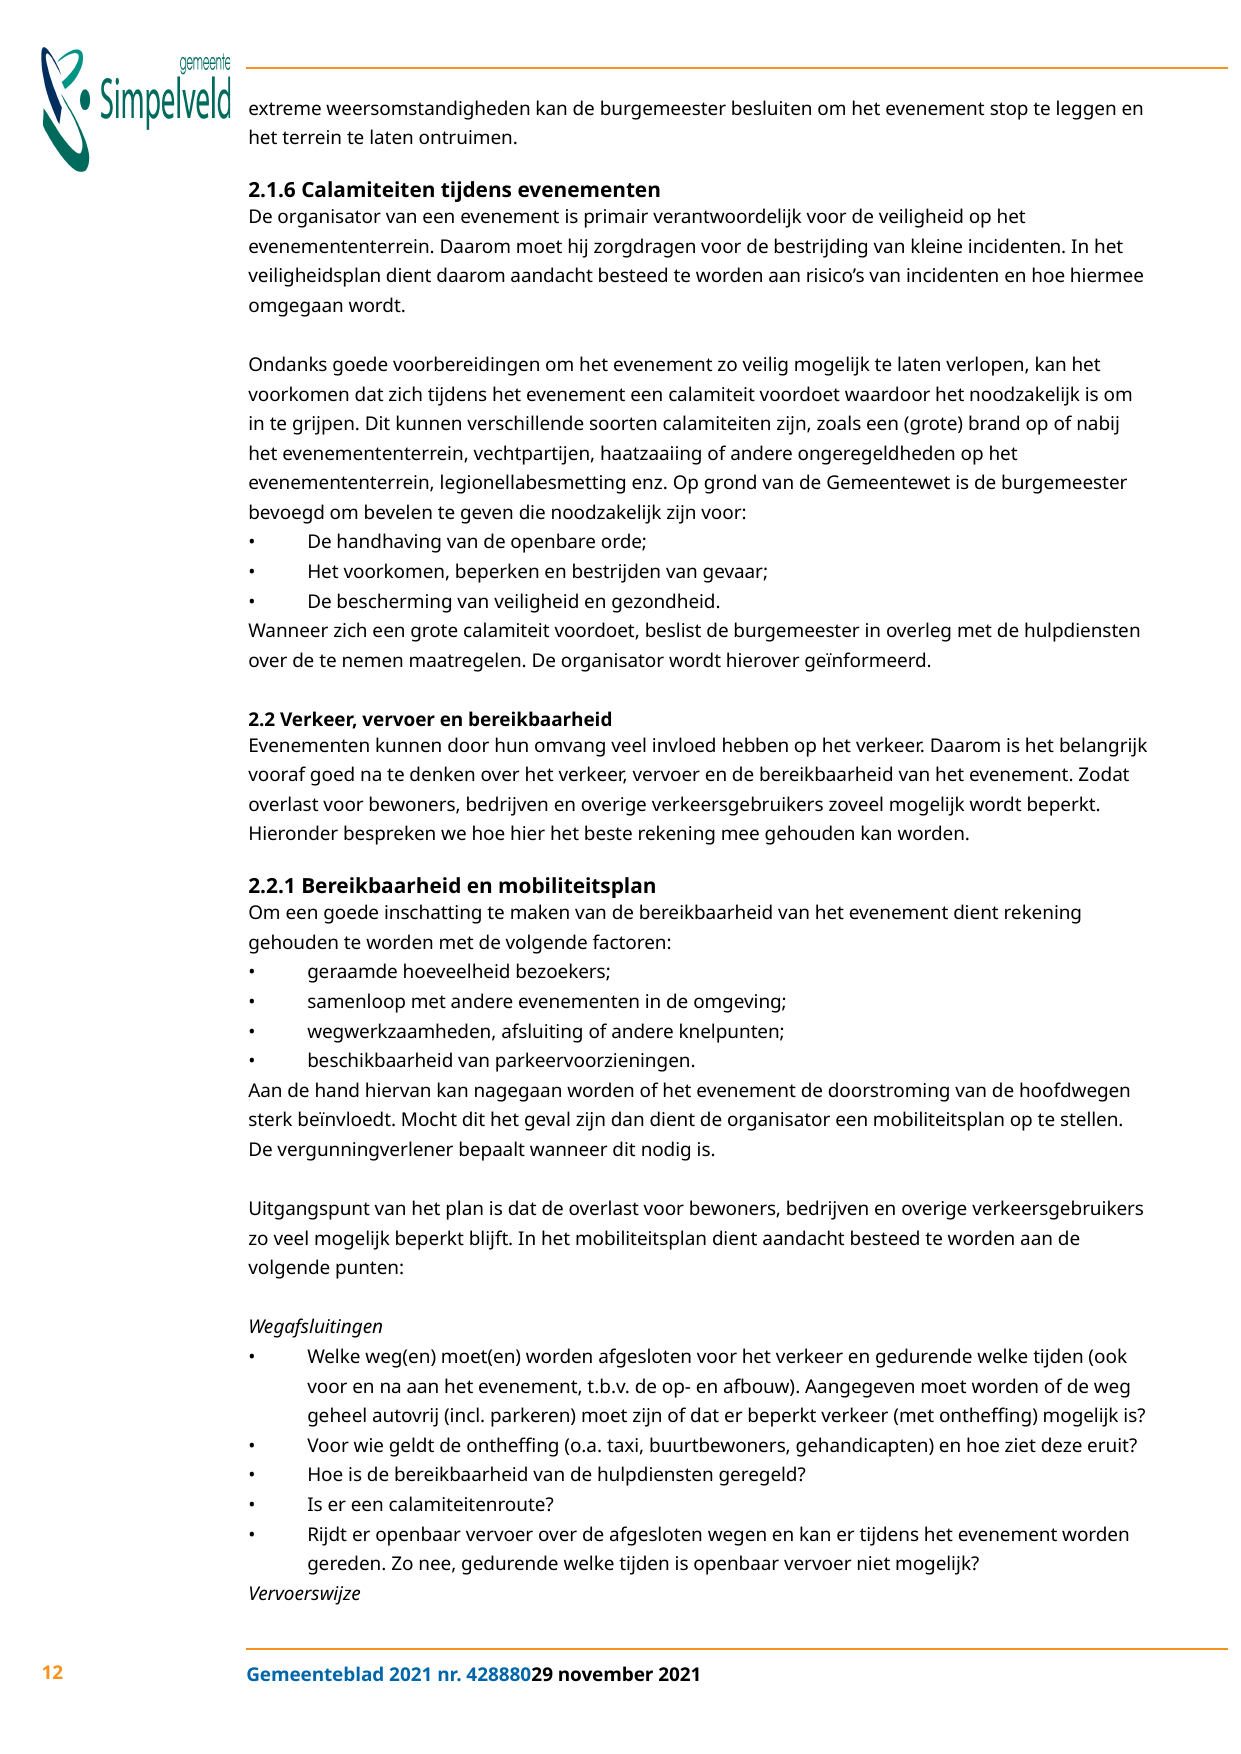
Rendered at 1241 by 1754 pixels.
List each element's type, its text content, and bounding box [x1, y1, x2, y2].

list samenloop met andere evenementen in de omgeving; [248, 988, 1152, 1014]
text De organisator van een evenement is primair verantwoordelijk voor de veiligheid op het evenemententerrein. Daarom moet hij zorgdragen voor de bestrijding van kleine incidenten. In het veiligheidsplan dient daarom aandacht besteed te worden aan risico’s van incidenten en hoe hiermee omgegaan wordt. [248, 203, 1152, 318]
list Is er een calamiteitenroute? [248, 1491, 1152, 1517]
text Wegafsluitingen [248, 1314, 1152, 1339]
list Voor wie geldt de ontheffing (o.a. taxi, buurtbewoners, gehandicapten) en hoe ziet deze eruit? [248, 1432, 1152, 1458]
picture [41, 47, 231, 172]
text Uitgangspunt van het plan is dat de overlast voor bewoners, bedrijven en overige verkeersgebruikers zo veel mogelijk beperkt blijft. In het mobiliteitsplan dient aandacht besteed te worden aan de volgende punten: [248, 1195, 1152, 1280]
text Vervoerswijze [248, 1580, 1152, 1606]
text extreme weersomstandigheden kan de burgemeester besluiten om het evenement stop te leggen en het terrein te laten ontruimen. [248, 95, 1152, 150]
list beschikbaarheid van parkeervoorzieningen. [248, 1047, 1152, 1073]
list Rijdt er openbaar vervoer over de afgesloten wegen en kan er tijdens het evenement worden gereden. Zo nee, gedurende welke tijden is openbaar vervoer niet mogelijk? [248, 1521, 1152, 1576]
list De bescherming van veiligheid en gezondheid. [248, 588, 1152, 613]
text 2.2.1 Bereikbaarheid en mobiliteitsplan [248, 871, 1152, 899]
list Hoe is de bereikbaarheid van de hulpdiensten geregeld? [248, 1462, 1152, 1487]
list Welke weg(en) moet(en) worden afgesloten voor het verkeer en gedurende welke tijden (ook voor en na aan het evenement, t.b.v. de op- en afbouw). Aangegeven moet worden of de weg geheel autovrij (incl. parkeren) moet zijn of dat er beperkt verkeer (met ontheffing) mogelijk is? [248, 1343, 1152, 1428]
text Aan de hand hiervan kan nagegaan worden of het evenement de doorstroming van de hoofdwegen sterk beïnvloedt. Mocht dit het geval zijn dan dient de organisator een mobiliteitsplan op te stellen. De vergunningverlener bepaalt wanneer dit nodig is. [248, 1077, 1152, 1162]
text 2.1.6 Calamiteiten tijdens evenementen [248, 175, 1152, 203]
text Ondanks goede voorbereidingen om het evenement zo veilig mogelijk te laten verlopen, kan het voorkomen dat zich tijdens het evenement een calamiteit voordoet waardoor het noodzakelijk is om in te grijpen. Dit kunnen verschillende soorten calamiteiten zijn, zoals een (grote) brand op of nabij het evenemententerrein, vechtpartijen, haatzaaiing of andere ongeregeldheden op het evenemententerrein, legionellabesmetting enz. Op grond van de Gemeentewet is de burgemeester bevoegd om bevelen te geven die noodzakelijk zijn voor: [248, 351, 1152, 525]
text 2.2 Verkeer, vervoer en bereikbaarheid [248, 706, 1152, 732]
list wegwerkzaamheden, afsluiting of andere knelpunten; [248, 1018, 1152, 1043]
text Om een goede inschatting te maken van de bereikbaarheid van het evenement dient rekening gehouden te worden met de volgende factoren: [248, 899, 1152, 955]
text Wanneer zich een grote calamiteit voordoet, beslist de burgemeester in overleg met de hulpdiensten over de te nemen maatregelen. De organisator wordt hierover geïnformeerd. [248, 617, 1152, 673]
list De handhaving van de openbare orde; [248, 529, 1152, 554]
text Evenementen kunnen door hun omvang veel invloed hebben op het verkeer. Daarom is het belangrijk vooraf goed na te denken over het verkeer, vervoer en de bereikbaarheid van het evenement. Zodat overlast voor bewoners, bedrijven en overige verkeersgebruikers zoveel mogelijk wordt beperkt. Hieronder bespreken we hoe hier het beste rekening mee gehouden kan worden. [248, 732, 1152, 846]
list Het voorkomen, beperken en bestrijden van gevaar; [248, 558, 1152, 584]
list geraamde hoeveelheid bezoekers; [248, 959, 1152, 984]
